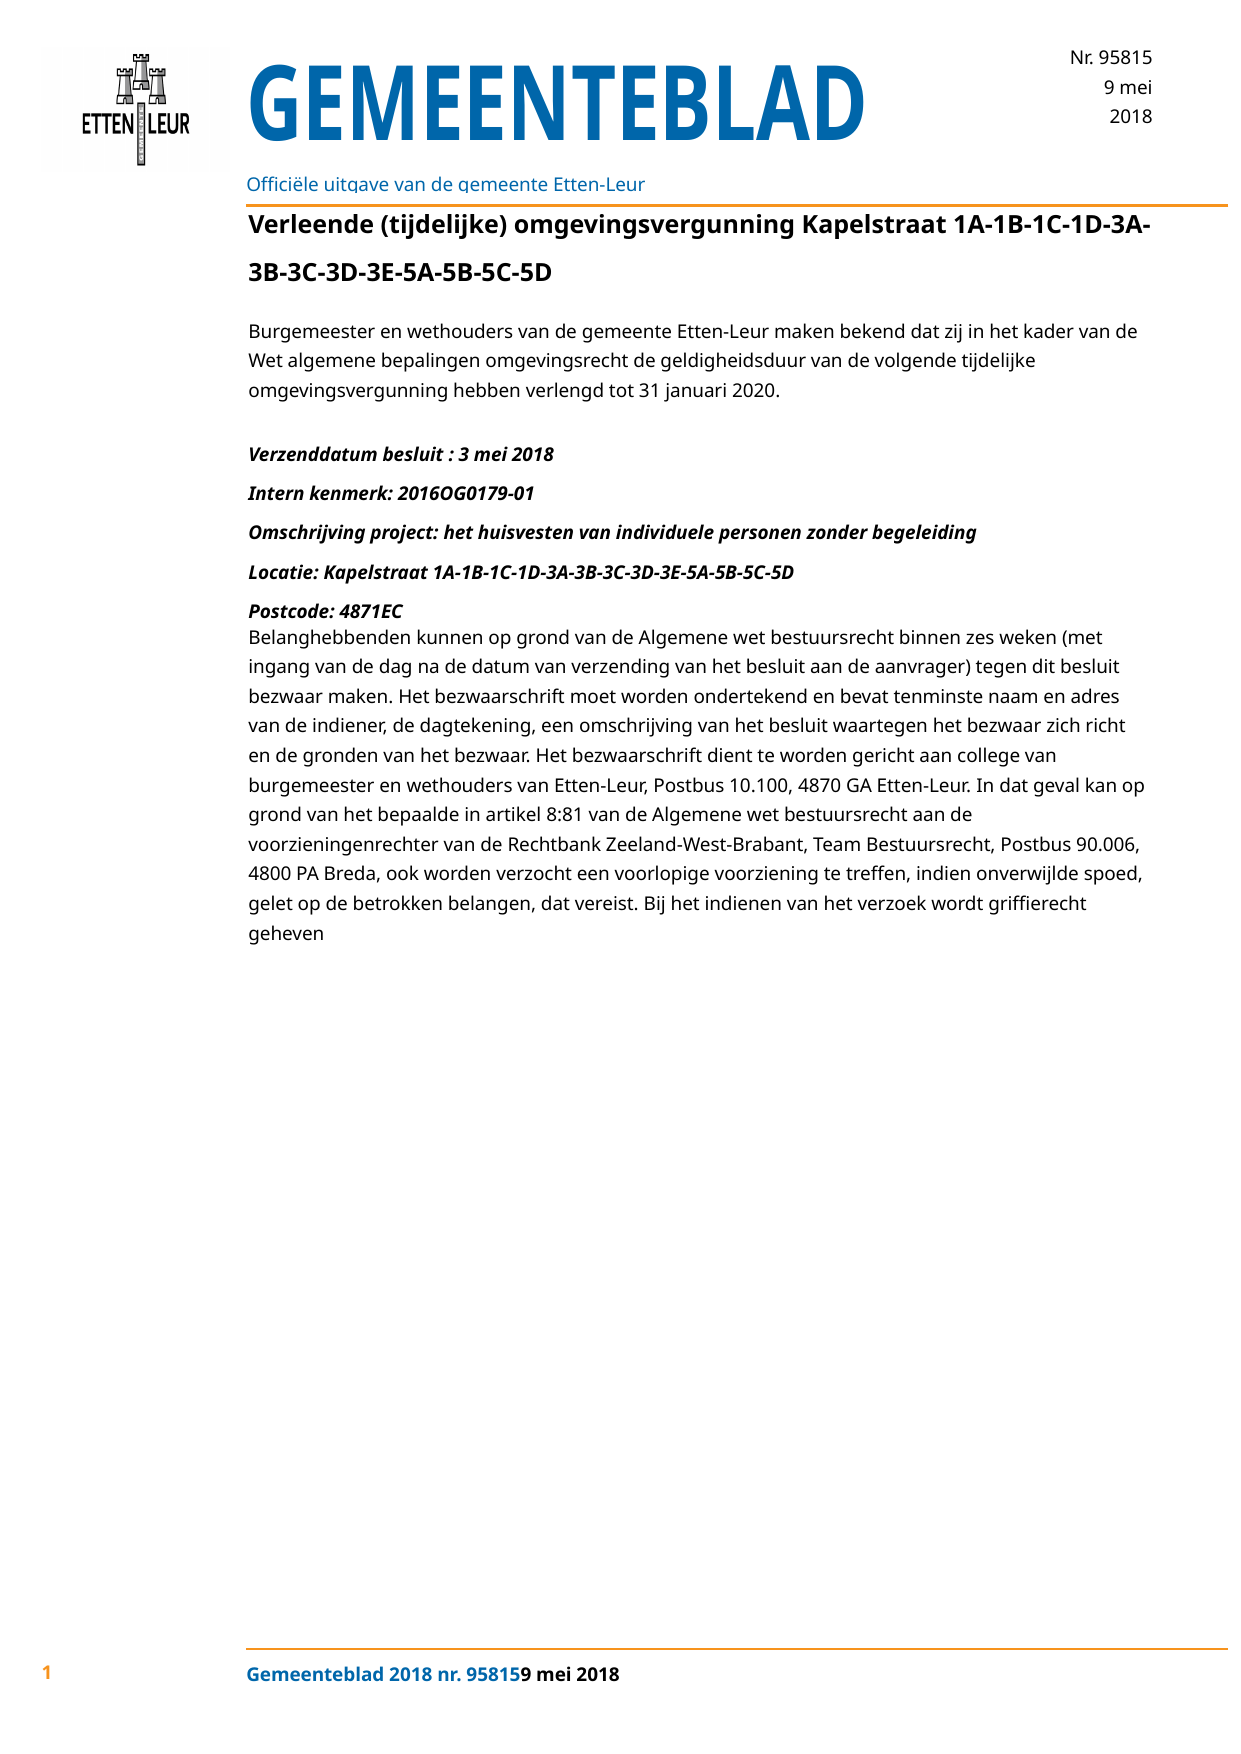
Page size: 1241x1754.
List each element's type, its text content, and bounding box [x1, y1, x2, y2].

text Intern kenmerk: 2016OG0179-01 [248, 480, 1152, 506]
text Verleende (tijdelijke) omgevingsvergunning Kapelstraat 1A-1B-1C-1D-3A-3B-3C-3D-3E-5A-5B-5C-5D [248, 207, 1152, 288]
text Burgemeester en wethouders van de gemeente Etten-Leur maken bekend dat zij in het kader van de Wet algemene bepalingen omgevingsrecht de geldigheidsduur van de volgende tijdelijke omgevingsvergunning hebben verlengd tot 31 januari 2020. [248, 318, 1152, 403]
text Verzenddatum besluit : 3 mei 2018 [248, 441, 1152, 467]
text Belanghebbenden kunnen op grond van de Algemene wet bestuursrecht binnen zes weken (met ingang van de dag na de datum van verzending van het besluit aan de aanvrager) tegen dit besluit bezwaar maken. Het bezwaarschrift moet worden ondertekend en bevat tenminste naam en adres van de indiener, de dagtekening, een omschrijving van het besluit waartegen het bezwaar zich richt en de gronden van het bezwaar. Het bezwaarschrift dient te worden gericht aan college van burgemeester en wethouders van Etten-Leur, Postbus 10.100, 4870 GA Etten-Leur. In dat geval kan op grond van het bepaalde in artikel 8:81 van de Algemene wet bestuursrecht aan de voorzieningenrechter van de Rechtbank Zeeland-West-Brabant, Team Bestuursrecht, Postbus 90.006, 4800 PA Breda, ook worden verzocht een voorlopige voorziening te treffen, indien onverwijlde spoed, gelet op de betrokken belangen, dat vereist. Bij het indienen van het verzoek wordt griffierecht geheven [248, 624, 1152, 945]
text Postcode: 4871EC [248, 598, 1152, 624]
picture [41, 47, 231, 172]
text Omschrijving project: het huisvesten van individuele personen zonder begeleiding [248, 519, 1152, 545]
text Locatie: Kapelstraat 1A-1B-1C-1D-3A-3B-3C-3D-3E-5A-5B-5C-5D [248, 559, 1152, 584]
